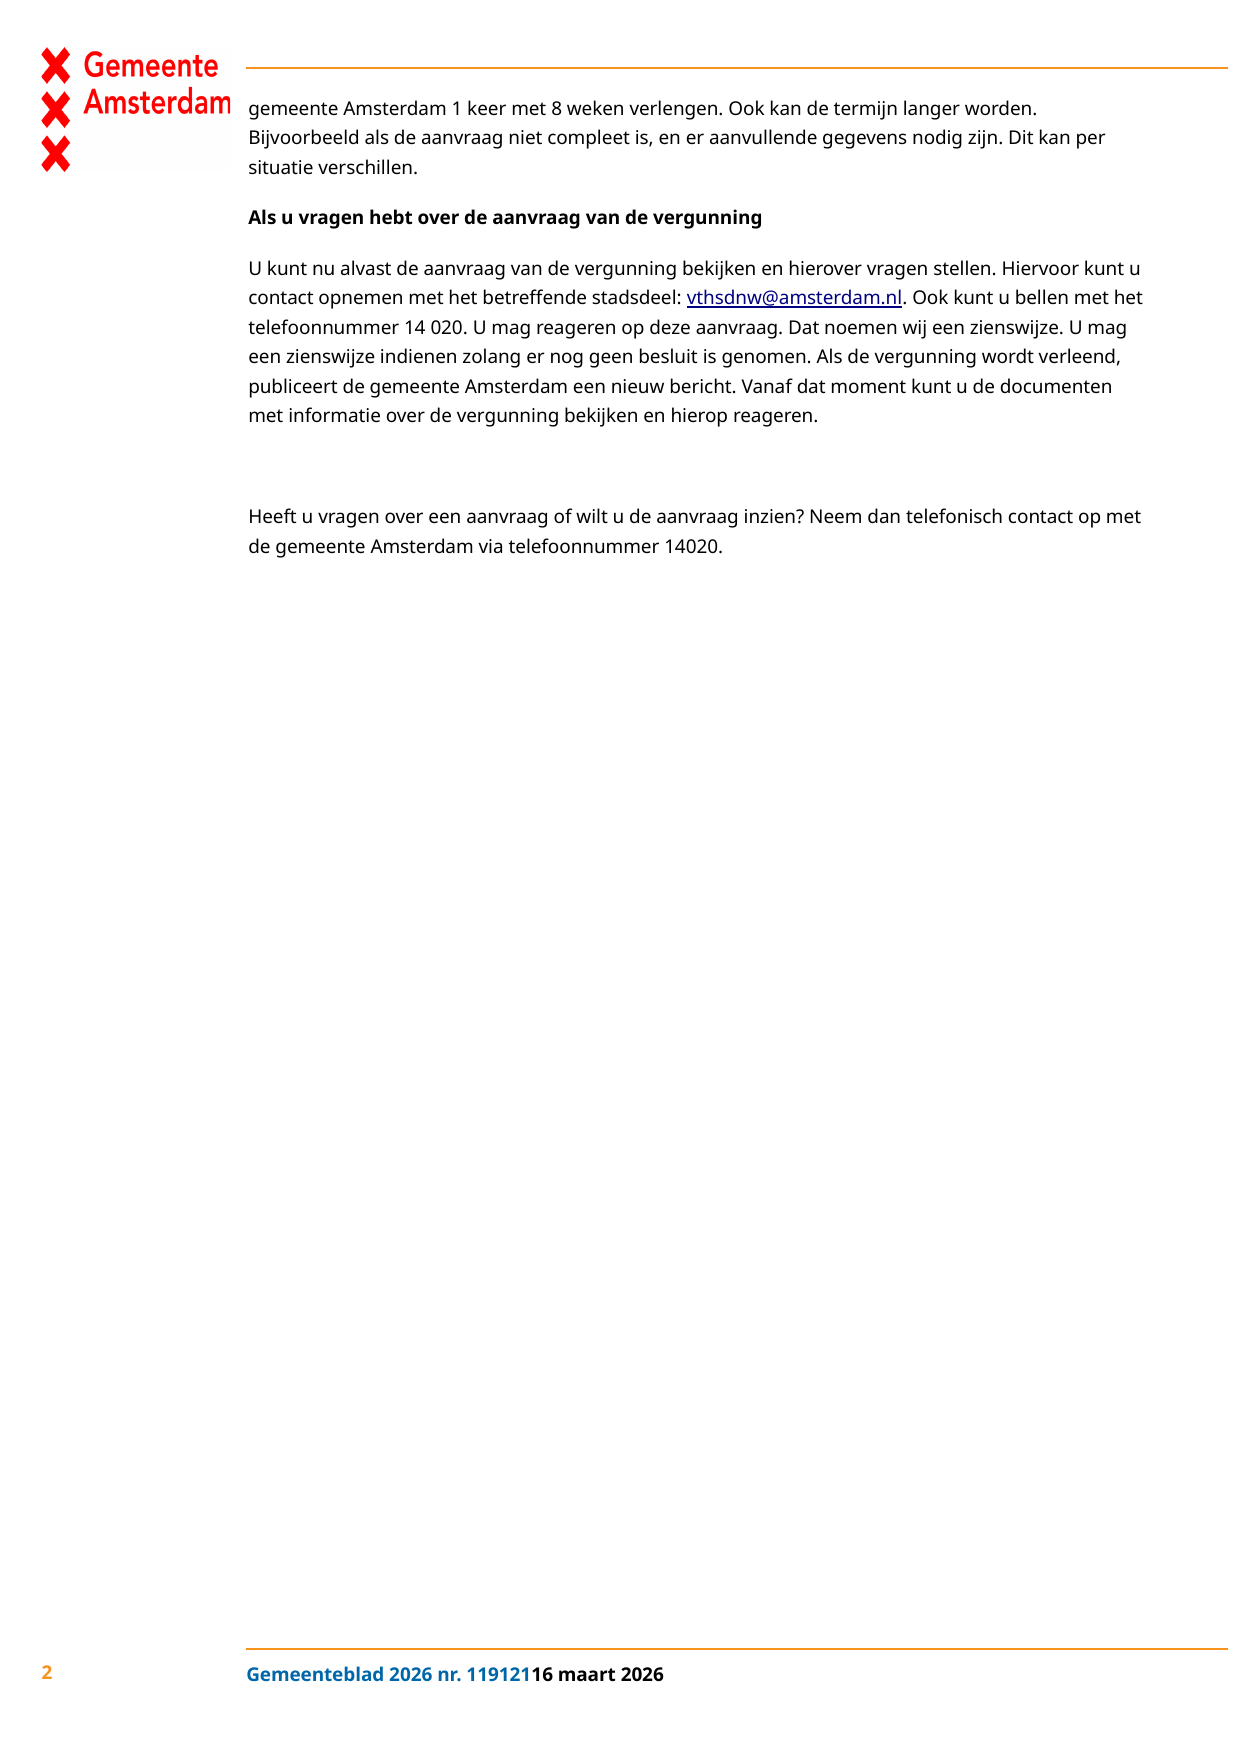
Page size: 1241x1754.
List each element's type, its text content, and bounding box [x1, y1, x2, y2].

text gemeente Amsterdam 1 keer met 8 weken verlengen. Ook kan de termijn langer worden. Bijvoorbeeld als de aanvraag niet compleet is, en er aanvullende gegevens nodig zijn. Dit kan per situatie verschillen. [248, 95, 1152, 180]
text Als u vragen hebt over de aanvraag van de vergunning [248, 204, 1152, 230]
text U kunt nu alvast de aanvraag van de vergunning bekijken en hierover vragen stellen. Hiervoor kunt u contact opnemen met het betreffende stadsdeel: vthsdnw@amsterdam.nl. Ook kunt u bellen met het telefoonnummer 14 020. U mag reageren op deze aanvraag. Dat noemen wij een zienswijze. U mag een zienswijze indienen zolang er nog geen besluit is genomen. Als de vergunning wordt verleend, publiceert de gemeente Amsterdam een nieuw bericht. Vanaf dat moment kunt u de documenten met informatie over de vergunning bekijken en hierop reageren. [248, 255, 1152, 428]
picture [41, 47, 231, 172]
text Heeft u vragen over een aanvraag of wilt u de aanvraag inzien? Neem dan telefonisch contact op met de gemeente Amsterdam via telefoonnummer 14020. [248, 503, 1152, 559]
